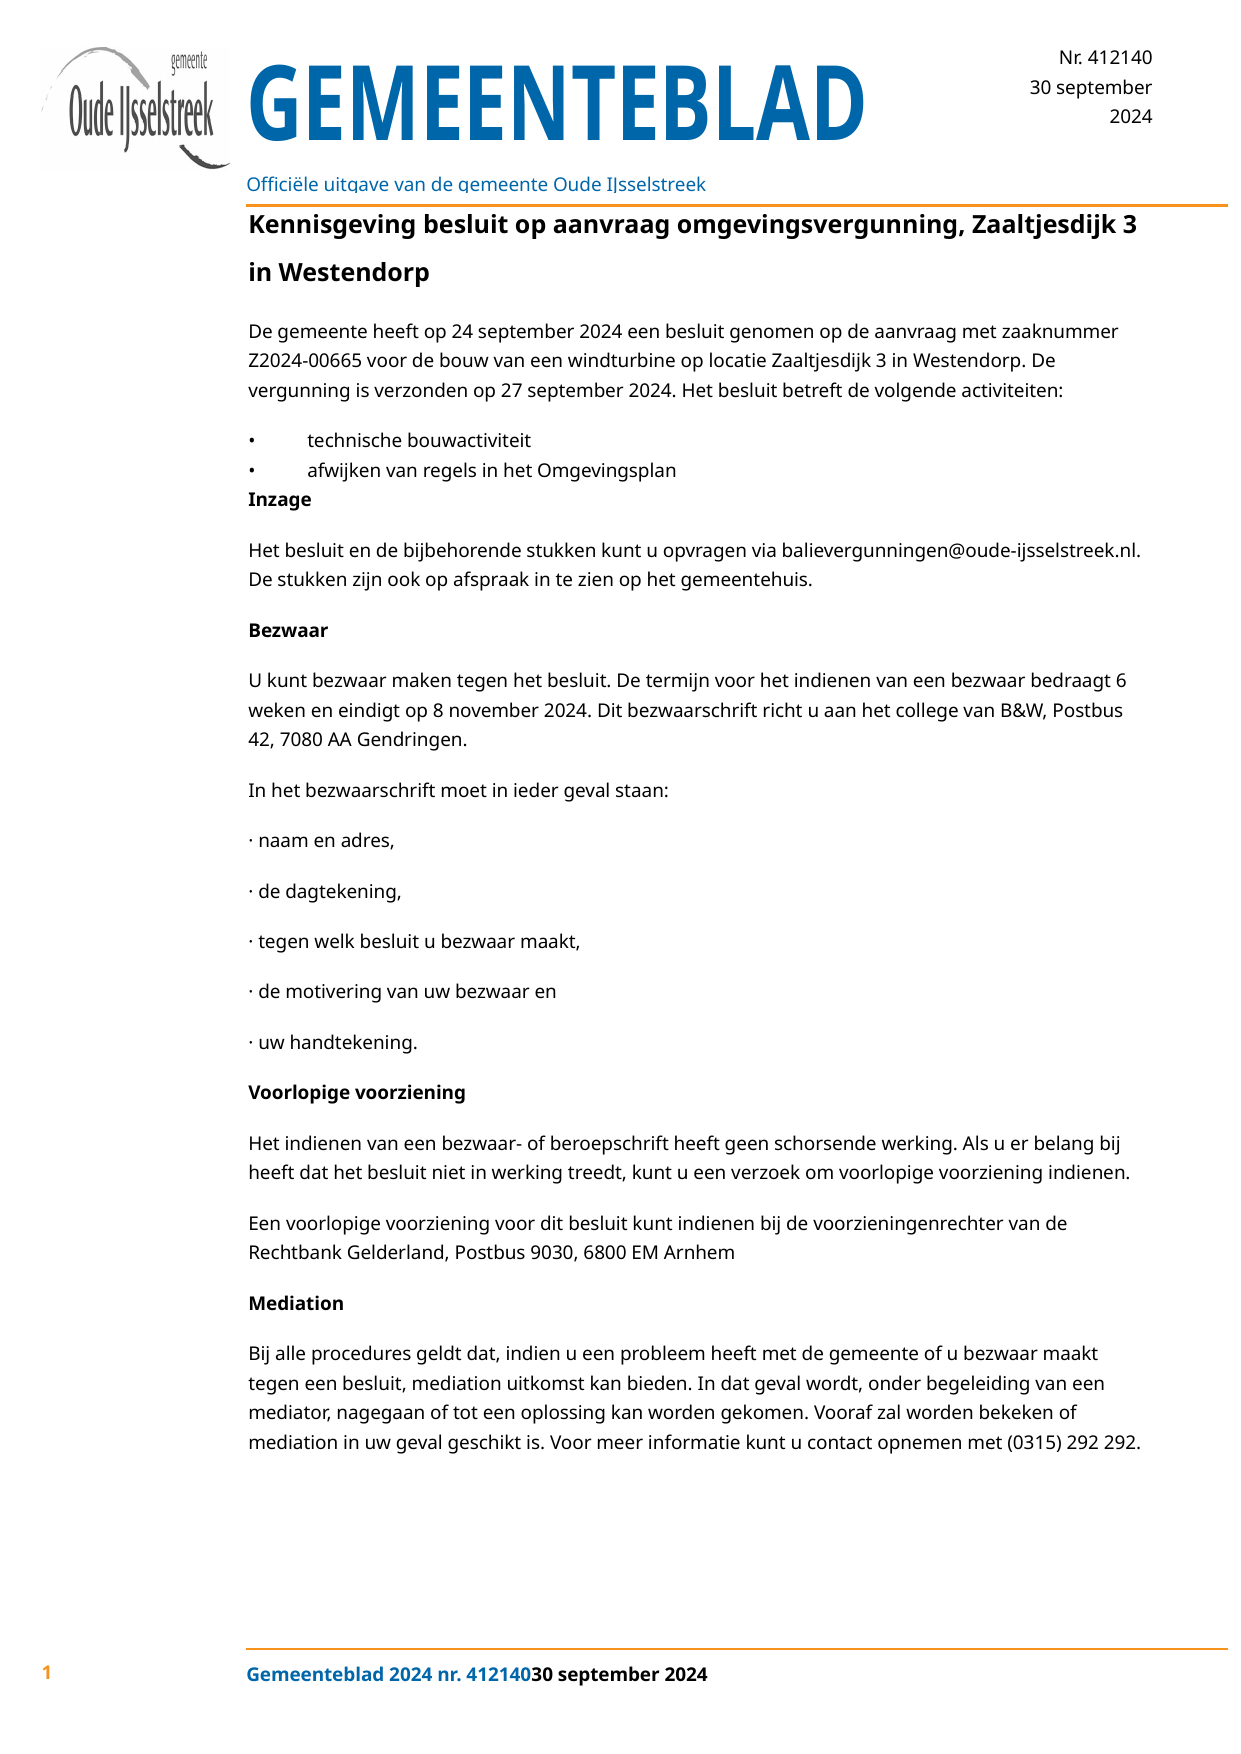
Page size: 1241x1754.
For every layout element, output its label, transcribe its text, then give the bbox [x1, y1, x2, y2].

text · naam en adres, [248, 827, 1152, 853]
text Inzage [248, 487, 1152, 512]
list technische bouwactiviteit [248, 427, 1152, 453]
text Bezwaar [248, 617, 1152, 643]
text Het besluit en de bijbehorende stukken kunt u opvragen via balievergunningen@oude-ijsselstreek.nl. De stukken zijn ook op afspraak in te zien op het gemeentehuis. [248, 537, 1152, 592]
text U kunt bezwaar maken tegen het besluit. De termijn voor het indienen van een bezwaar bedraagt 6 weken en eindigt op 8 november 2024. Dit bezwaarschrift richt u aan het college van B&W, Postbus 42, 7080 AA Gendringen. [248, 667, 1152, 752]
text De gemeente heeft op 24 september 2024 een besluit genomen op de aanvraag met zaaknummer Z2024-00665 voor de bouw van een windturbine op locatie Zaaltjesdijk 3 in Westendorp. De vergunning is verzonden op 27 september 2024. Het besluit betreft de volgende activiteiten: [248, 318, 1152, 403]
text · de motivering van uw bezwaar en [248, 979, 1152, 1004]
list afwijken van regels in het Omgevingsplan [248, 457, 1152, 483]
text In het bezwaarschrift moet in ieder geval staan: [248, 777, 1152, 803]
text · uw handtekening. [248, 1029, 1152, 1055]
text Kennisgeving besluit op aanvraag omgevingsvergunning, Zaaltjesdijk 3 in Westendorp [248, 207, 1152, 288]
text Voorlopige voorziening [248, 1079, 1152, 1105]
text Bij alle procedures geldt dat, indien u een probleem heeft met de gemeente of u bezwaar maakt tegen een besluit, mediation uitkomst kan bieden. In dat geval wordt, onder begeleiding van een mediator, nagegaan of tot een oplossing kan worden gekomen. Vooraf zal worden bekeken of mediation in uw geval geschikt is. Voor meer informatie kunt u contact opnemen met (0315) 292 292. [248, 1340, 1152, 1455]
text Het indienen van een bezwaar- of beroepschrift heeft geen schorsende werking. Als u er belang bij heeft dat het besluit niet in werking treedt, kunt u een verzoek om voorlopige voorziening indienen. [248, 1130, 1152, 1185]
picture [41, 47, 231, 172]
text · de dagtekening, [248, 878, 1152, 904]
text Een voorlopige voorziening voor dit besluit kunt indienen bij de voorzieningenrechter van de Rechtbank Gelderland, Postbus 9030, 6800 EM Arnhem [248, 1210, 1152, 1265]
text Mediation [248, 1290, 1152, 1316]
text · tegen welk besluit u bezwaar maakt, [248, 928, 1152, 954]
